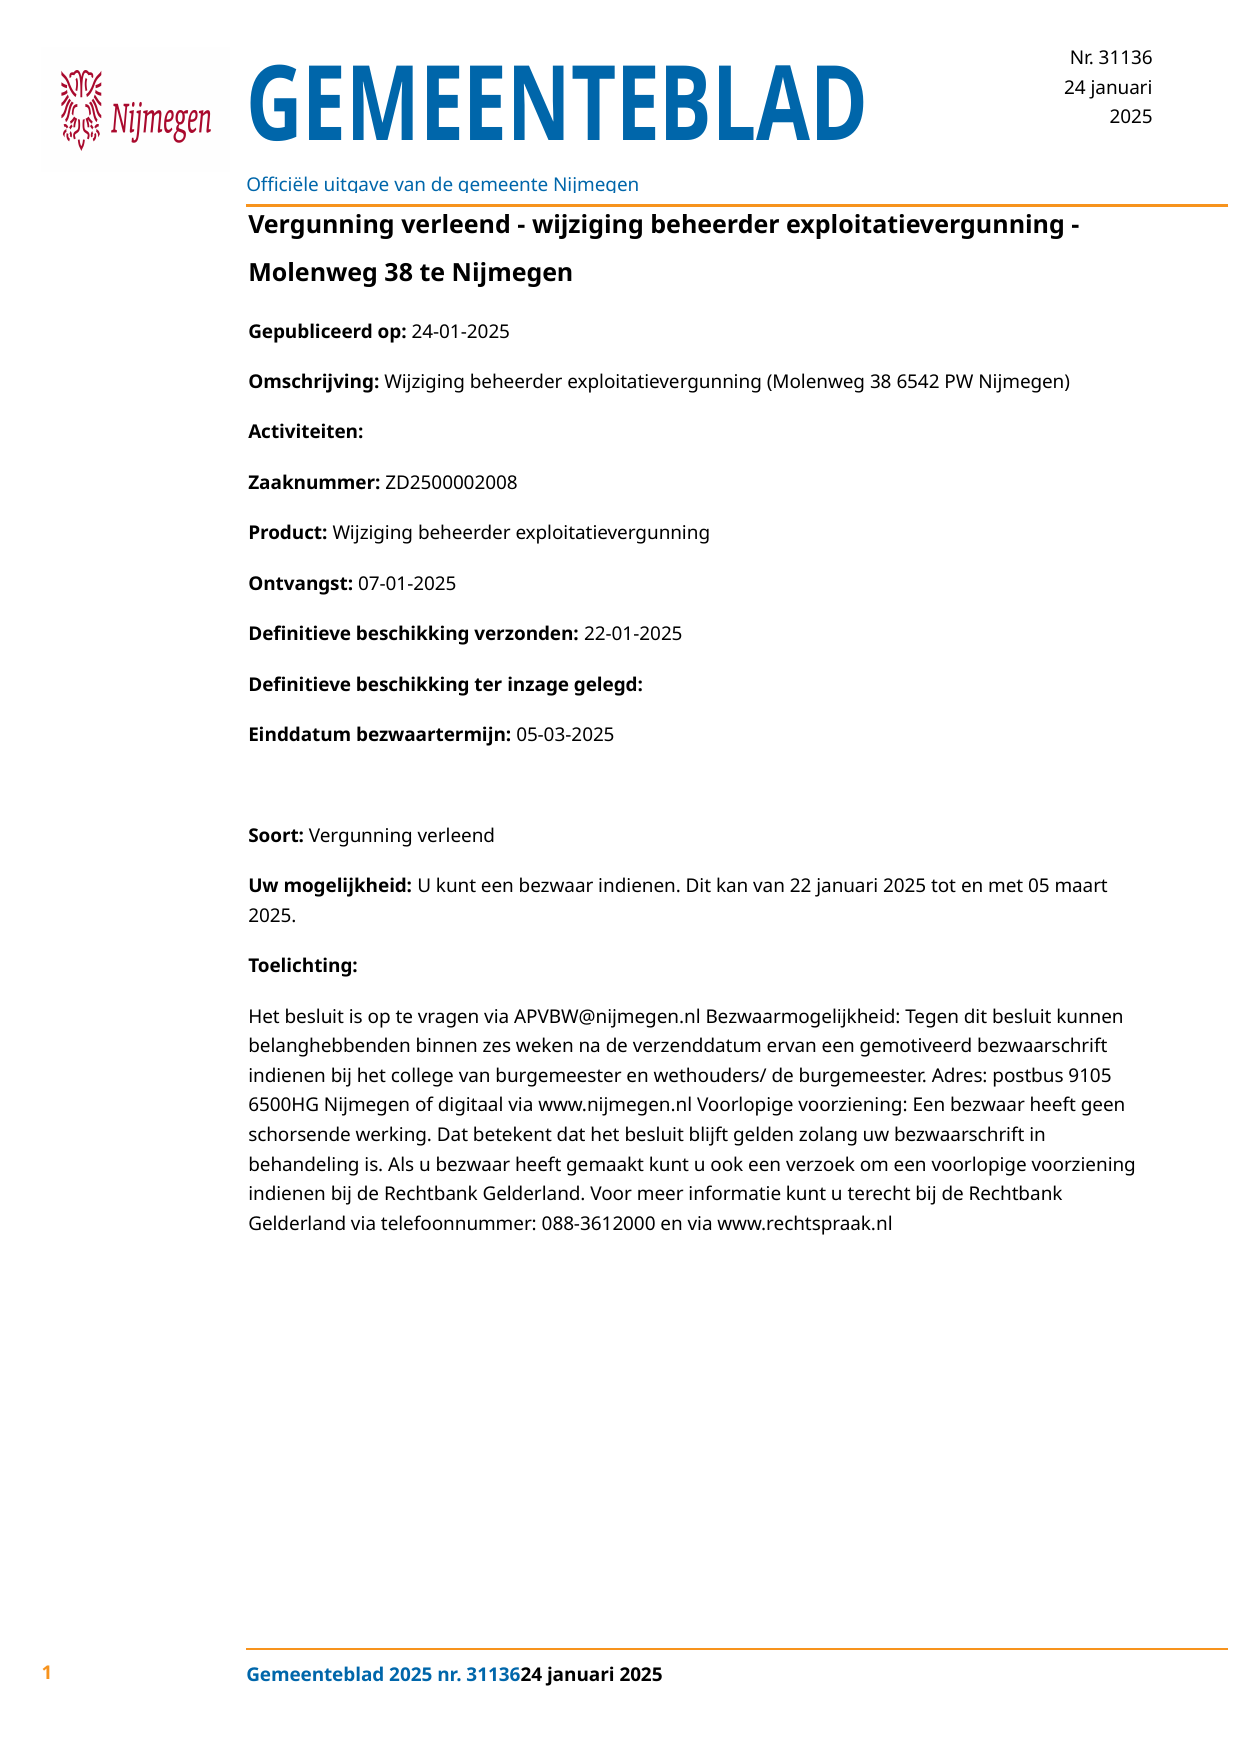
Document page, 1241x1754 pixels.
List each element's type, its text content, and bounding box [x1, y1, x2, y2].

text Toelichting: [248, 952, 1152, 978]
text Soort: Vergunning verleend [248, 822, 1152, 848]
text Einddatum bezwaartermijn: 05-03-2025 [248, 721, 1152, 747]
text Product: Wijziging beheerder exploitatievergunning [248, 519, 1152, 545]
text Definitieve beschikking ter inzage gelegd: [248, 671, 1152, 697]
text Ontvangst: 07-01-2025 [248, 570, 1152, 596]
text Definitieve beschikking verzonden: 22-01-2025 [248, 620, 1152, 646]
text Omschrijving: Wijziging beheerder exploitatievergunning (Molenweg 38 6542 PW Nijmegen) [248, 368, 1152, 394]
text Zaaknummer: ZD2500002008 [248, 469, 1152, 495]
picture [41, 47, 231, 172]
text Uw mogelijkheid: U kunt een bezwaar indienen. Dit kan van 22 januari 2025 tot en met 05 maart 2025. [248, 872, 1152, 928]
text Het besluit is op te vragen via APVBW@nijmegen.nl Bezwaarmogelijkheid: Tegen dit besluit kunnen belanghebbenden binnen zes weken na de verzenddatum ervan een gemotiveerd bezwaarschrift indienen bij het college van burgemeester en wethouders/ de burgemeester. Adres: postbus 9105 6500HG Nijmegen of digitaal via www.nijmegen.nl Voorlopige voorziening: Een bezwaar heeft geen schorsende werking. Dat betekent dat het besluit blijft gelden zolang uw bezwaarschrift in behandeling is. Als u bezwaar heeft gemaakt kunt u ook een verzoek om een voorlopige voorziening indienen bij de Rechtbank Gelderland. Voor meer informatie kunt u terecht bij de Rechtbank Gelderland via telefoonnummer: 088-3612000 en via www.rechtspraak.nl [248, 1003, 1152, 1236]
text Vergunning verleend - wijziging beheerder exploitatievergunning - Molenweg 38 te Nijmegen [248, 207, 1152, 288]
text Gepubliceerd op: 24-01-2025 [248, 318, 1152, 344]
text Activiteiten: [248, 419, 1152, 444]
